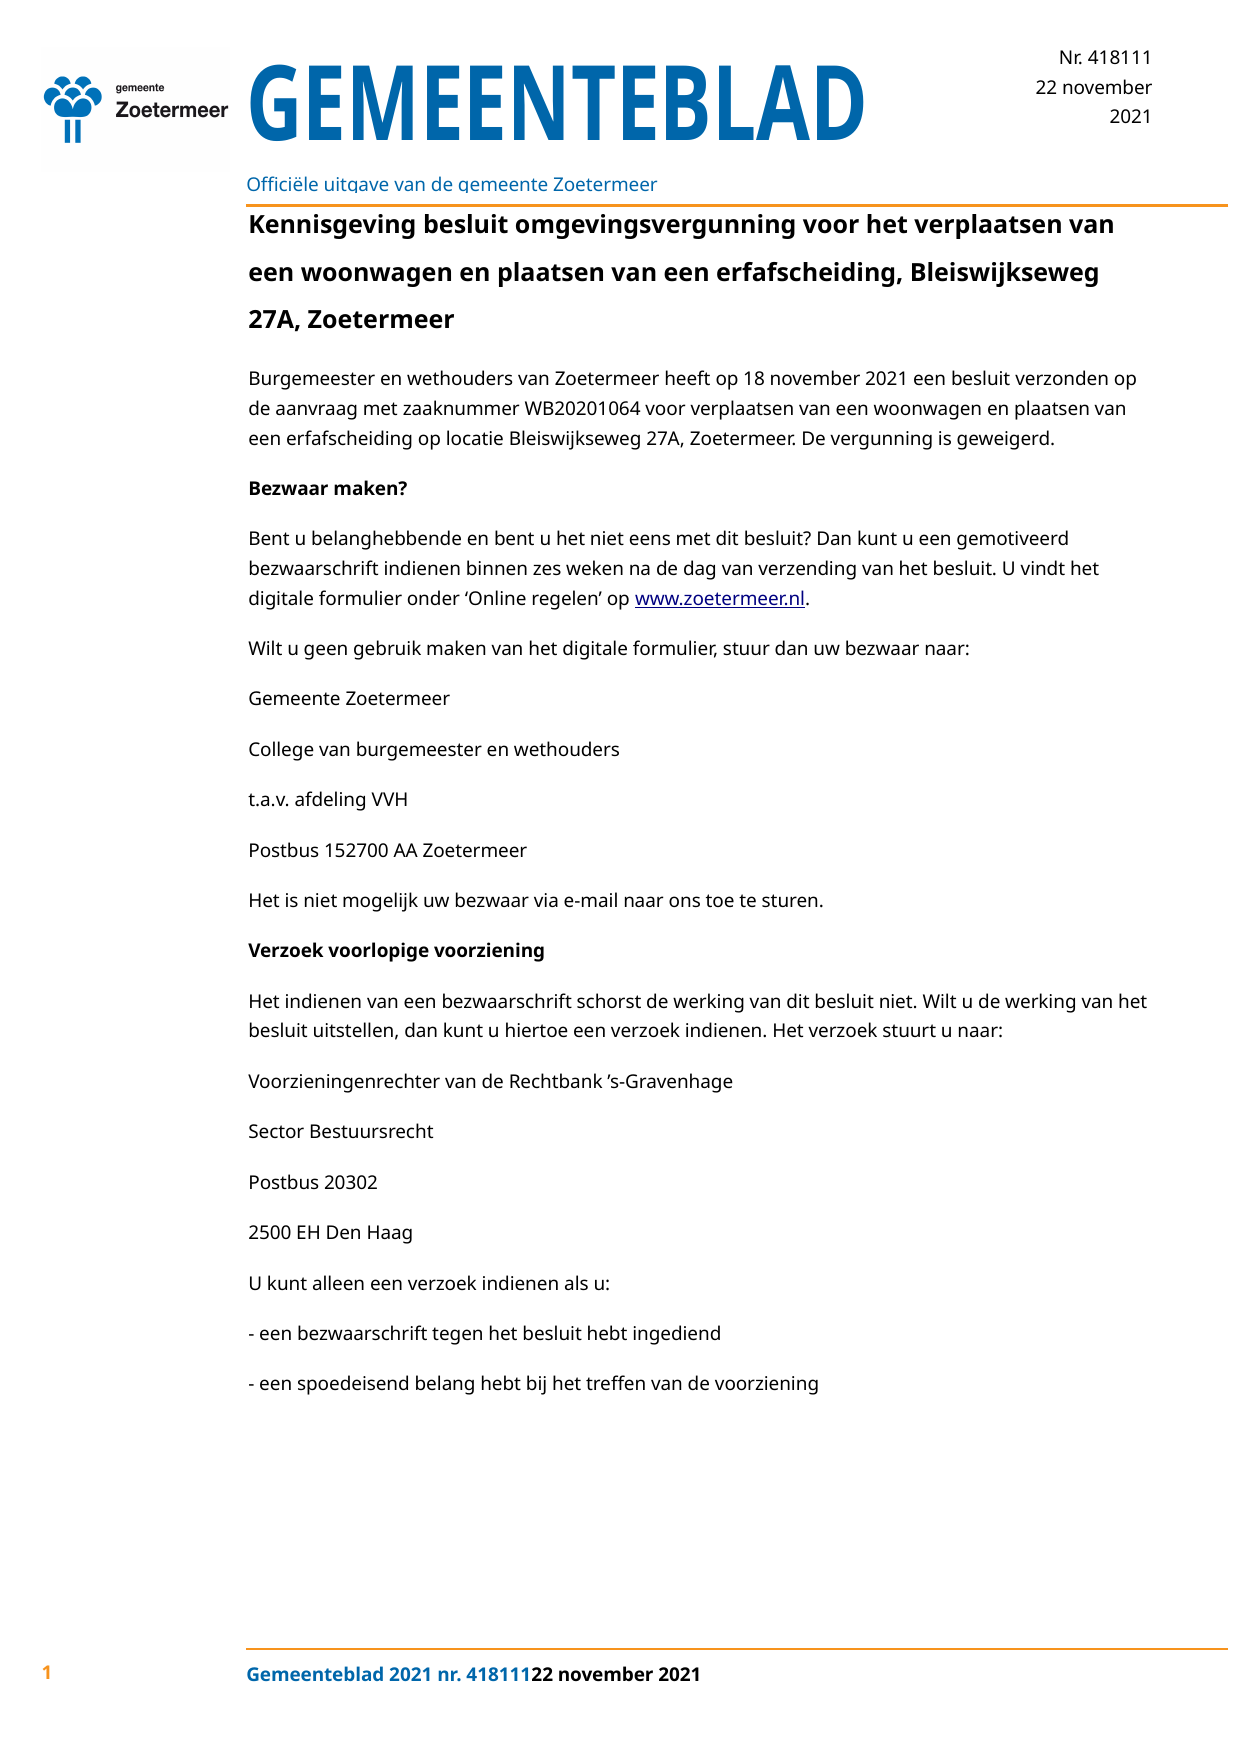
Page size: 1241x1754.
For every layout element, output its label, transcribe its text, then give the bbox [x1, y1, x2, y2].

text Verzoek voorlopige voorziening [248, 938, 1152, 963]
text U kunt alleen een verzoek indienen als u: [248, 1270, 1152, 1295]
text Het indienen van een bezwaarschrift schorst de werking van dit besluit niet. Wilt u de werking van het besluit uitstellen, dan kunt u hiertoe een verzoek indienen. Het verzoek stuurt u naar: [248, 988, 1152, 1043]
text Burgemeester en wethouders van Zoetermeer heeft op 18 november 2021 een besluit verzonden op de aanvraag met zaaknummer WB20201064 voor verplaatsen van een woonwagen en plaatsen van een erfafscheiding op locatie Bleiswijkseweg 27A, Zoetermeer. De vergunning is geweigerd. [248, 366, 1152, 450]
text Bezwaar maken? [248, 475, 1152, 501]
text t.a.v. afdeling VVH [248, 786, 1152, 812]
text Sector Bestuursrecht [248, 1118, 1152, 1144]
picture [41, 47, 231, 172]
text 2500 EH Den Haag [248, 1219, 1152, 1245]
text Het is niet mogelijk uw bezwaar via e-mail naar ons toe te sturen. [248, 887, 1152, 913]
text Gemeente Zoetermeer [248, 686, 1152, 711]
text Voorzieningenrechter van de Rechtbank ’s-Gravenhage [248, 1068, 1152, 1094]
text College van burgemeester en wethouders [248, 736, 1152, 762]
text Wilt u geen gebruik maken van het digitale formulier, stuur dan uw bezwaar naar: [248, 635, 1152, 661]
text - een spoedeisend belang hebt bij het treffen van de voorziening [248, 1371, 1152, 1396]
text Bent u belanghebbende en bent u het niet eens met dit besluit? Dan kunt u een gemotiveerd bezwaarschrift indienen binnen zes weken na de dag van verzending van het besluit. U vindt het digitale formulier onder ‘Online regelen’ op www.zoetermeer.nl. [248, 526, 1152, 610]
text Kennisgeving besluit omgevingsvergunning voor het verplaatsen van een woonwagen en plaatsen van een erfafscheiding, Bleiswijkseweg 27A, Zoetermeer [248, 207, 1152, 336]
text Postbus 152700 AA Zoetermeer [248, 837, 1152, 862]
text Postbus 20302 [248, 1169, 1152, 1194]
text - een bezwaarschrift tegen het besluit hebt ingediend [248, 1320, 1152, 1346]
